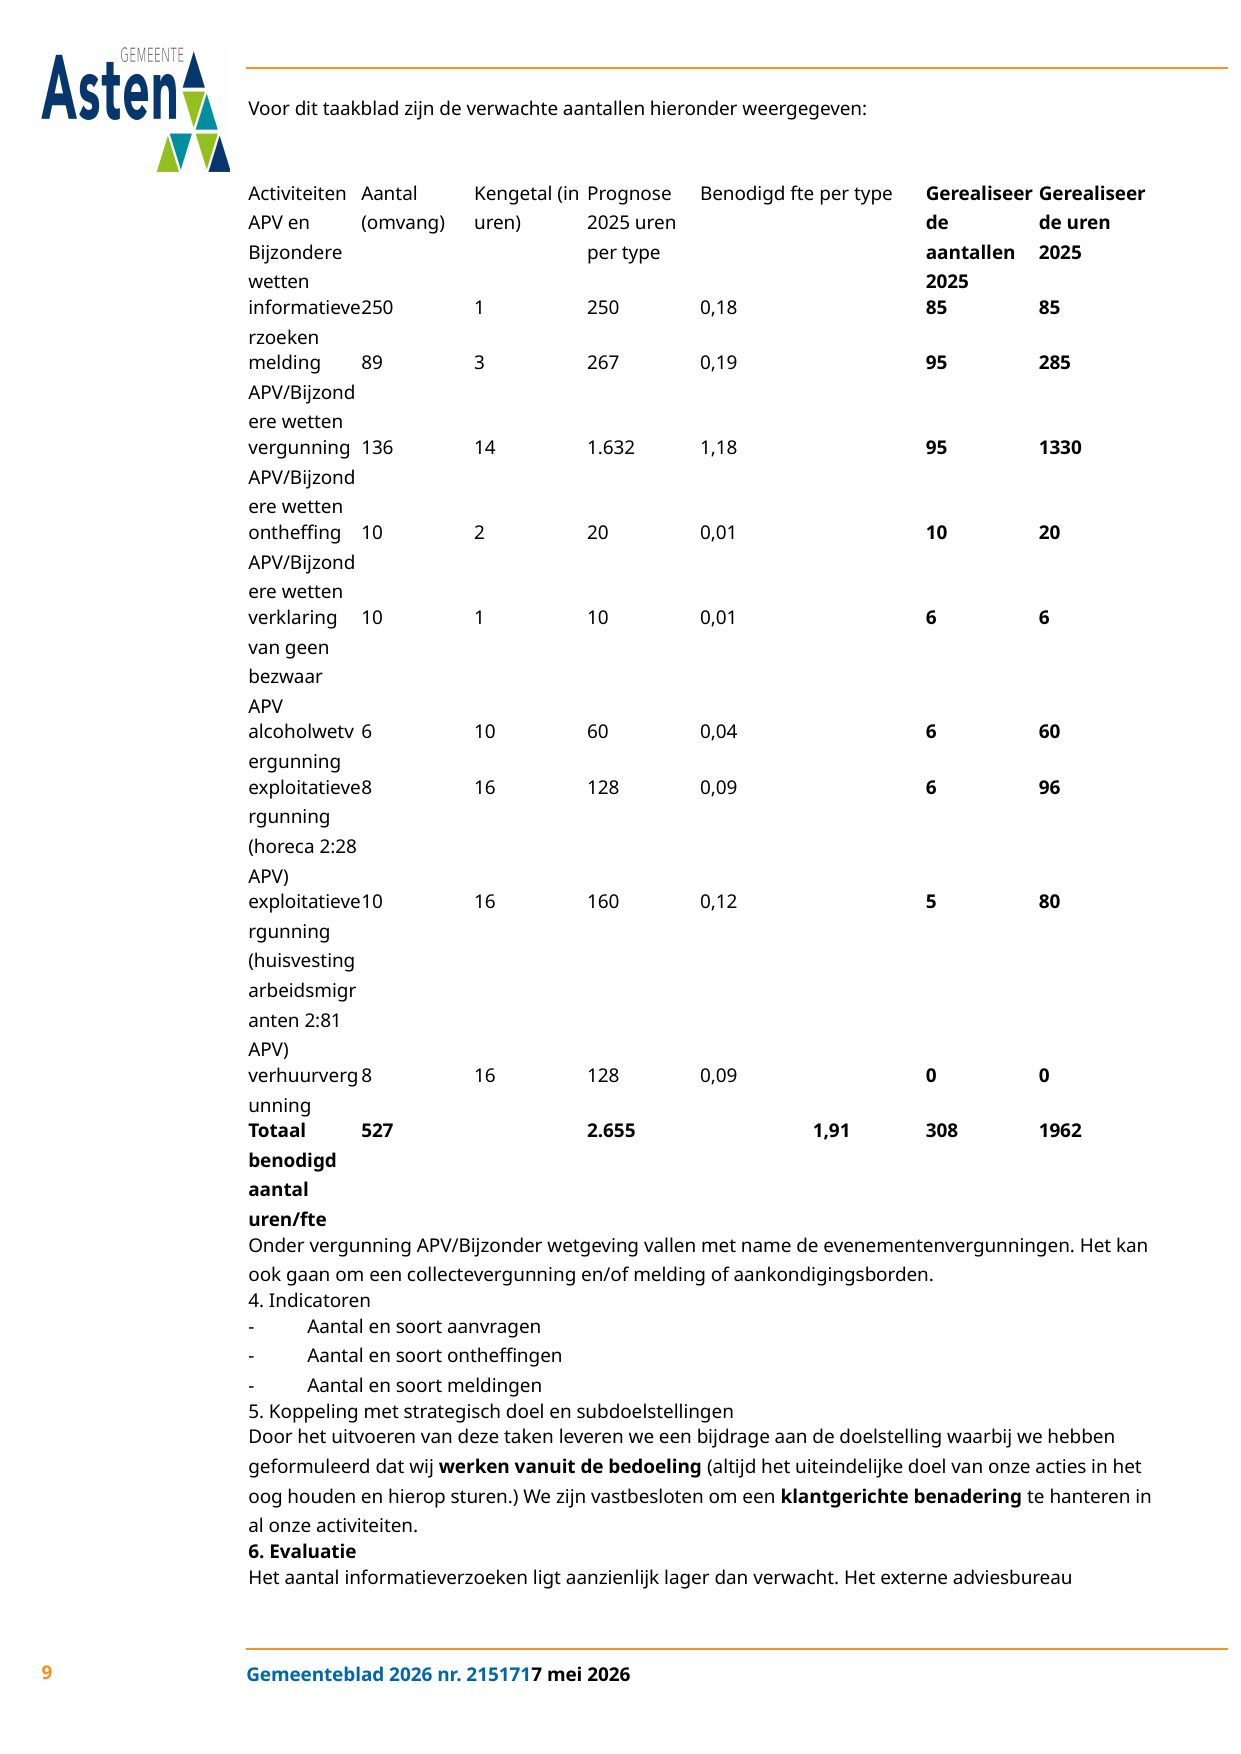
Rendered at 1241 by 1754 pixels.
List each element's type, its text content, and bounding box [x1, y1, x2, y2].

table_cell 1 [474, 604, 587, 719]
table_cell 160 [587, 889, 700, 1062]
table_header Kengetal (in uren) [474, 180, 587, 294]
table_cell vergunning APV/Bijzondere wetten [248, 435, 361, 519]
table_cell Door het uitvoeren van deze taken leveren we een bijdrage aan de doelstelling waarbij we hebben geformuleerd dat wij werken vanuit de bedoeling (altijd het uiteindelijke doel van onze acties in het oog houden en hierop sturen.) We zijn vastbesloten om een klantgerichte benadering te hanteren in al onze activiteiten. [248, 1424, 1152, 1538]
table_cell 80 [1039, 889, 1152, 1062]
table_cell verhuurvergunning [248, 1062, 361, 1117]
table_cell ontheffing APV/Bijzondere wetten [248, 519, 361, 604]
table_header Gerealiseerde aantallen 2025 [926, 180, 1038, 294]
table_cell 16 [474, 774, 587, 888]
table_cell 136 [361, 435, 474, 519]
table_header Gerealiseerde uren 2025 [1039, 180, 1152, 294]
table_cell verklaring van geen bezwaar APV [248, 604, 361, 719]
table_cell 10 [587, 604, 700, 719]
table_cell 10 [926, 519, 1038, 604]
table_cell 1,91 [813, 1118, 926, 1232]
table_cell exploitatievergunning (horeca 2:28 APV) [248, 774, 361, 888]
table_header Aantal (omvang) [361, 180, 474, 294]
table_cell 2.655 [587, 1118, 813, 1232]
table_cell 1962 [1039, 1118, 1152, 1232]
table_cell Totaal benodigd aantal uren/fte [248, 1118, 361, 1232]
table_cell 95 [926, 350, 1038, 434]
table_cell 3 [474, 350, 587, 434]
table_cell 14 [474, 435, 587, 519]
table_cell 0,04 [700, 719, 926, 774]
table_cell 20 [587, 519, 700, 604]
table_cell 6 [1039, 604, 1152, 719]
table_cell 10 [474, 719, 587, 774]
table_cell 0,01 [700, 604, 926, 719]
table_cell 0 [1039, 1062, 1152, 1117]
table_cell [474, 1118, 587, 1232]
table_header Prognose 2025 uren per type [587, 180, 700, 294]
table_cell 6 [926, 604, 1038, 719]
table_cell 8 [361, 1062, 474, 1117]
table_cell exploitatievergunning (huisvesting arbeidsmigranten 2:81 APV) [248, 889, 361, 1062]
table_cell 128 [587, 774, 700, 888]
table_cell 267 [587, 350, 700, 434]
table_cell 95 [926, 435, 1038, 519]
table_cell 60 [587, 719, 700, 774]
table_cell 6 [926, 774, 1038, 888]
table_cell 96 [1039, 774, 1152, 888]
table_cell Voor dit taakblad zijn de verwachte aantallen hieronder weergegeven: Onder vergunning APV/Bijzonder wetgeving vallen met name de evenementenvergunningen. Het kan ook gaan om een collectevergunning en/of melding of aankondigingsborden. [248, 95, 1152, 1287]
table_cell 128 [587, 1062, 700, 1117]
table_cell 5. Koppeling met strategisch doel en subdoelstellingen [248, 1398, 1152, 1424]
table_header Activiteiten APV en Bijzondere wetten [248, 180, 361, 294]
table_cell 1,18 [700, 435, 926, 519]
table_cell 527 [361, 1118, 474, 1232]
table_cell 6 [926, 719, 1038, 774]
table_cell 8 [361, 774, 474, 888]
table_cell 0,19 [700, 350, 926, 434]
table_cell 2 [474, 519, 587, 604]
table_cell 1 [474, 294, 587, 349]
table_cell 20 [1039, 519, 1152, 604]
table_header Benodigd fte per type [700, 180, 926, 294]
table_cell 0,09 [700, 774, 926, 888]
table_cell 0 [926, 1062, 1038, 1117]
table_cell 308 [926, 1118, 1038, 1232]
table_cell 5 [926, 889, 1038, 1062]
table_cell 0,12 [700, 889, 926, 1062]
table_cell 16 [474, 889, 587, 1062]
table_cell 10 [361, 519, 474, 604]
table_cell 60 [1039, 719, 1152, 774]
table_cell 16 [474, 1062, 587, 1117]
table_cell 89 [361, 350, 474, 434]
table_cell 85 [1039, 294, 1152, 349]
table_cell 10 [361, 889, 474, 1062]
picture [41, 47, 231, 172]
table_cell 85 [926, 294, 1038, 349]
table_cell melding APV/Bijzondere wetten [248, 350, 361, 434]
table_cell 4. Indicatoren [248, 1288, 1152, 1313]
table_cell 1.632 [587, 435, 700, 519]
table_cell 10 [361, 604, 474, 719]
table_cell alcoholwetvergunning [248, 719, 361, 774]
table_cell 250 [587, 294, 700, 349]
table_cell Aantal en soort aanvragen Aantal en soort ontheffingen Aantal en soort meldingen [248, 1313, 1152, 1398]
table_cell 250 [361, 294, 474, 349]
table_cell Het aantal informatieverzoeken ligt aanzienlijk lager dan verwacht. Het externe adviesbureau [248, 1564, 1152, 1590]
table_cell 285 [1039, 350, 1152, 434]
table_cell 6 [361, 719, 474, 774]
table_cell 1330 [1039, 435, 1152, 519]
table_cell 0,09 [700, 1062, 926, 1117]
table_cell 0,18 [700, 294, 926, 349]
table_cell informatieverzoeken [248, 294, 361, 349]
table_cell 0,01 [700, 519, 926, 604]
table_cell 6. Evaluatie [248, 1538, 1152, 1564]
